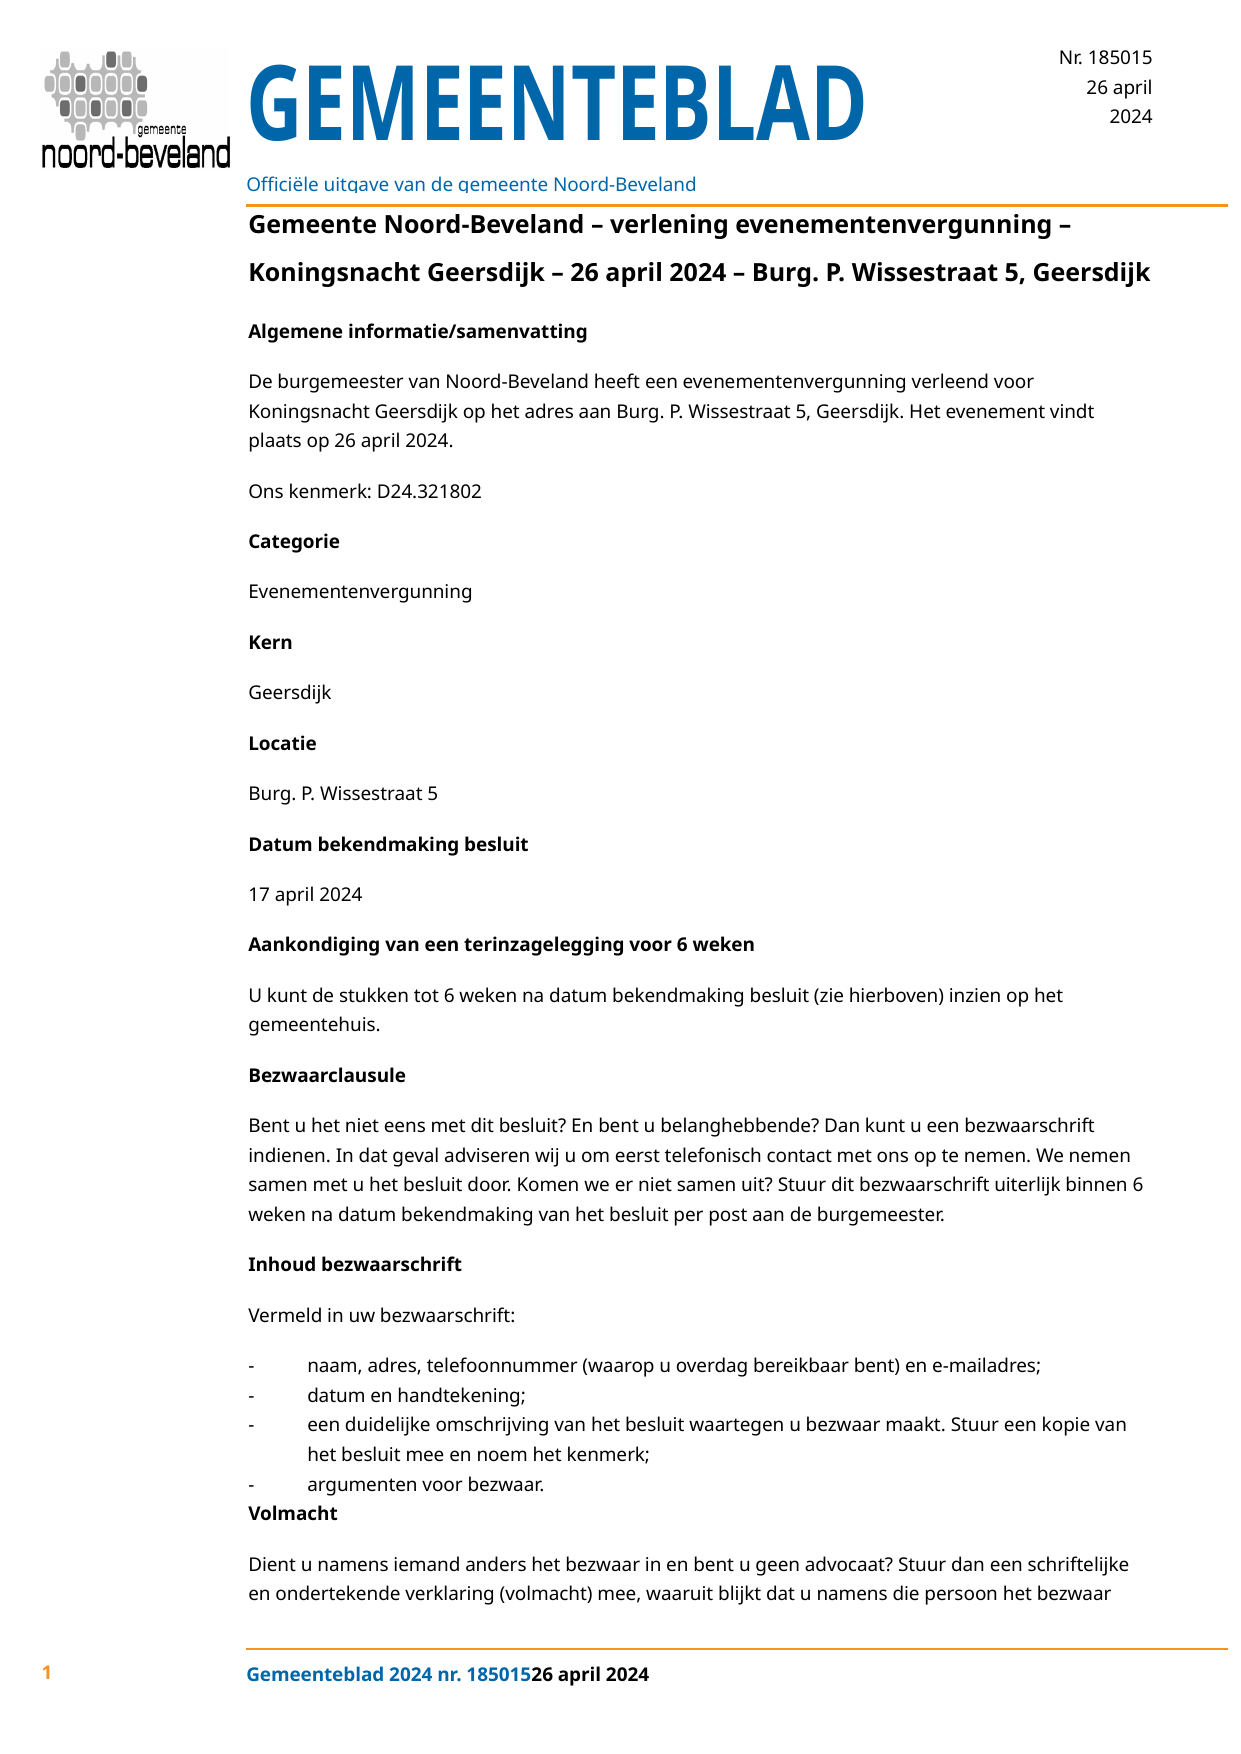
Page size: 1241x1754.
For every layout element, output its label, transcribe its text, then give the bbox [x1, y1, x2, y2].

text Bezwaarclausule [248, 1062, 1152, 1088]
text 17 april 2024 [248, 881, 1152, 907]
text Volmacht [248, 1500, 1152, 1526]
text Ons kenmerk: D24.321802 [248, 478, 1152, 504]
picture [41, 47, 231, 172]
list een duidelijke omschrijving van het besluit waartegen u bezwaar maakt. Stuur een kopie van het besluit mee en noem het kenmerk; [248, 1412, 1152, 1467]
text Inhoud bezwaarschrift [248, 1252, 1152, 1277]
text U kunt de stukken tot 6 weken na datum bekendmaking besluit (zie hierboven) inzien op het gemeentehuis. [248, 982, 1152, 1037]
text Datum bekendmaking besluit [248, 831, 1152, 857]
text Algemene informatie/samenvatting [248, 318, 1152, 344]
text De burgemeester van Noord-Beveland heeft een evenementenvergunning verleend voor Koningsnacht Geersdijk op het adres aan Burg. P. Wissestraat 5, Geersdijk. Het evenement vindt plaats op 26 april 2024. [248, 368, 1152, 453]
text Kern [248, 629, 1152, 655]
text Burg. P. Wissestraat 5 [248, 780, 1152, 806]
text Aankondiging van een terinzagelegging voor 6 weken [248, 932, 1152, 957]
list datum en handtekening; [248, 1382, 1152, 1408]
list naam, adres, telefoonnummer (waarop u overdag bereikbaar bent) en e-mailadres; [248, 1352, 1152, 1378]
text Locatie [248, 730, 1152, 756]
list argumenten voor bezwaar. [248, 1471, 1152, 1497]
text Bent u het niet eens met dit besluit? En bent u belanghebbende? Dan kunt u een bezwaarschrift indienen. In dat geval adviseren wij u om eerst telefonisch contact met ons op te nemen. We nemen samen met u het besluit door. Komen we er niet samen uit? Stuur dit bezwaarschrift uiterlijk binnen 6 weken na datum bekendmaking van het besluit per post aan de burgemeester. [248, 1112, 1152, 1227]
text Dient u namens iemand anders het bezwaar in en bent u geen advocaat? Stuur dan een schriftelijke en ondertekende verklaring (volmacht) mee, waaruit blijkt dat u namens die persoon het bezwaar [248, 1551, 1152, 1606]
text Evenementenvergunning [248, 579, 1152, 604]
text Gemeente Noord-Beveland – verlening evenementenvergunning – Koningsnacht Geersdijk – 26 april 2024 – Burg. P. Wissestraat 5, Geersdijk [248, 207, 1152, 288]
text Vermeld in uw bezwaarschrift: [248, 1302, 1152, 1328]
text Categorie [248, 528, 1152, 554]
text Geersdijk [248, 679, 1152, 705]
